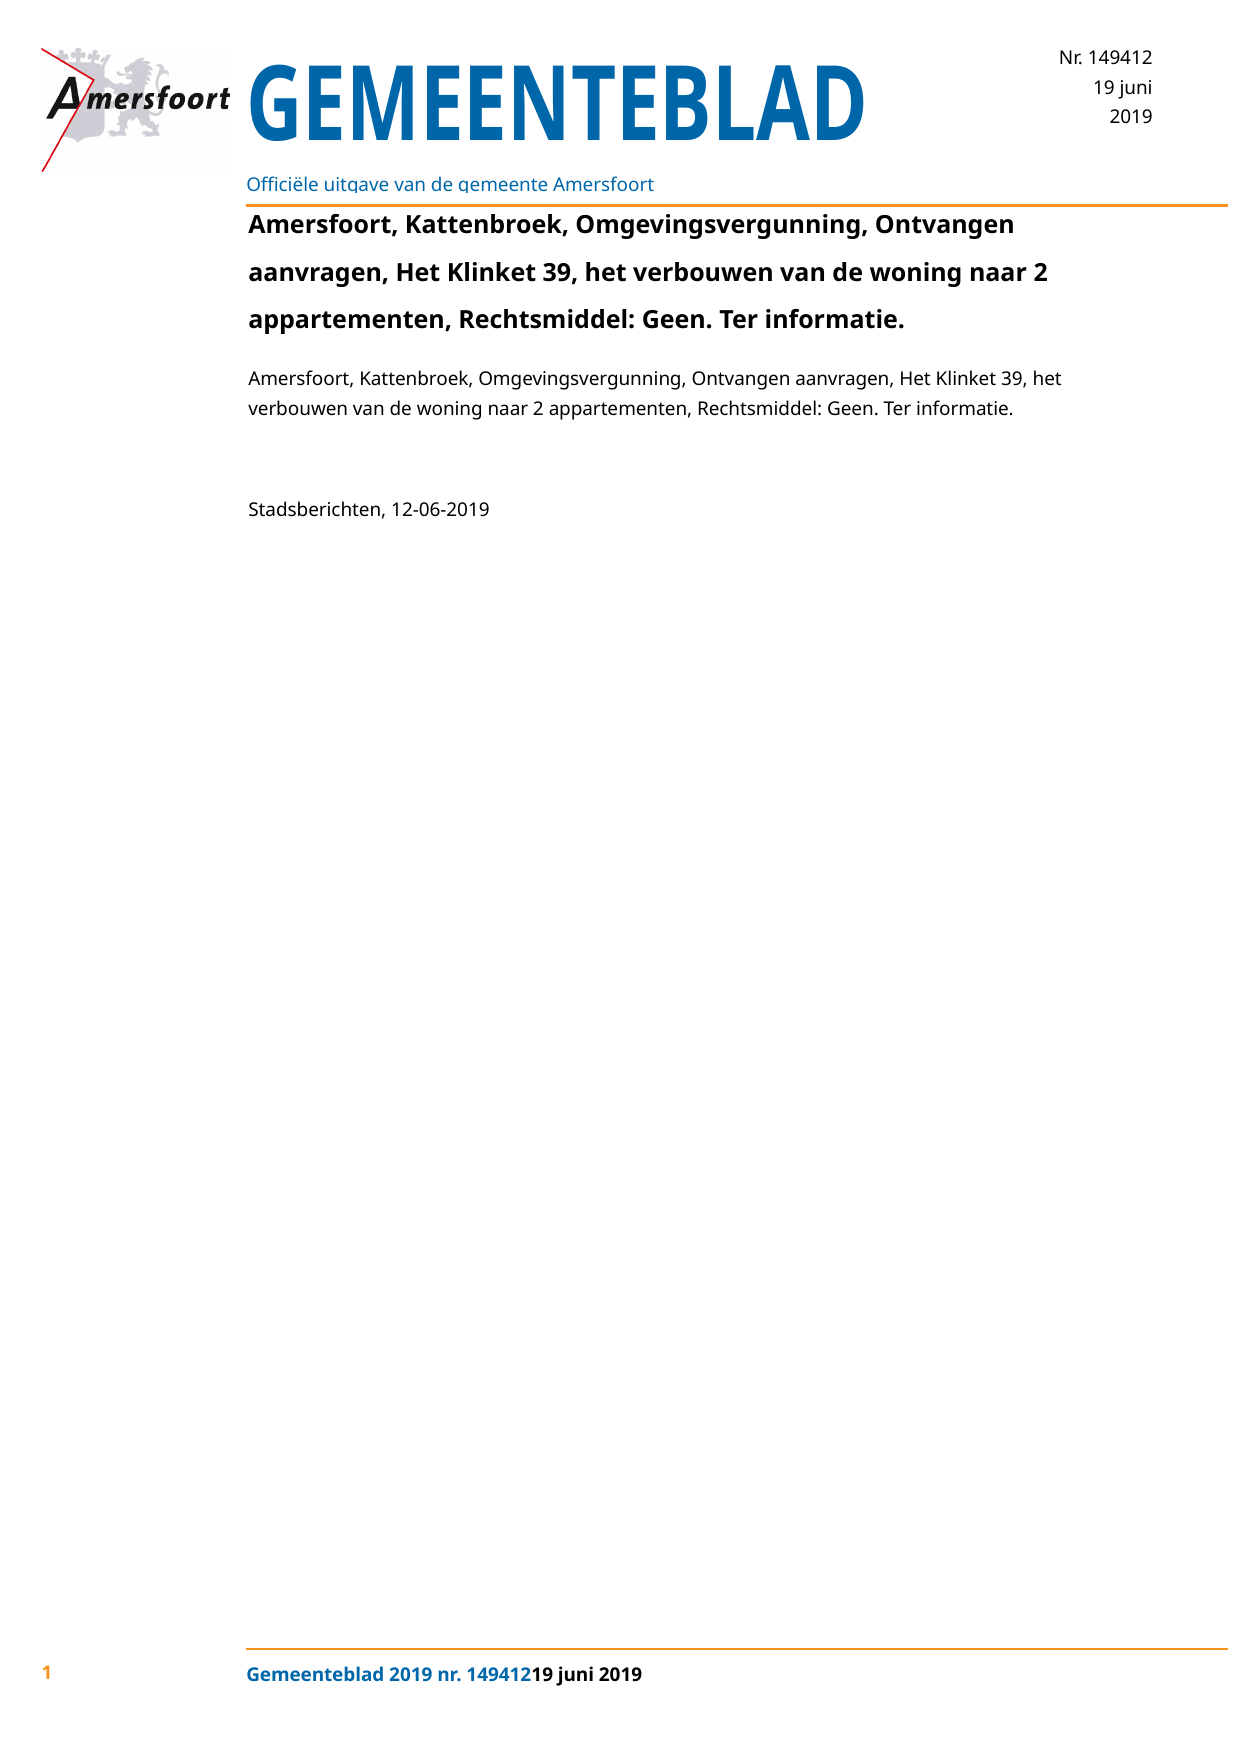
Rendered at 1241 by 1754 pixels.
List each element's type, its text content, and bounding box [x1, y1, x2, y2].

text Amersfoort, Kattenbroek, Omgevingsvergunning, Ontvangen aanvragen, Het Klinket 39, het verbouwen van de woning naar 2 appartementen, Rechtsmiddel: Geen. Ter informatie. [248, 207, 1152, 336]
picture [41, 47, 231, 172]
text Stadsberichten, 12-06-2019 [248, 496, 1152, 522]
text Amersfoort, Kattenbroek, Omgevingsvergunning, Ontvangen aanvragen, Het Klinket 39, het verbouwen van de woning naar 2 appartementen, Rechtsmiddel: Geen. Ter informatie. [248, 366, 1152, 421]
